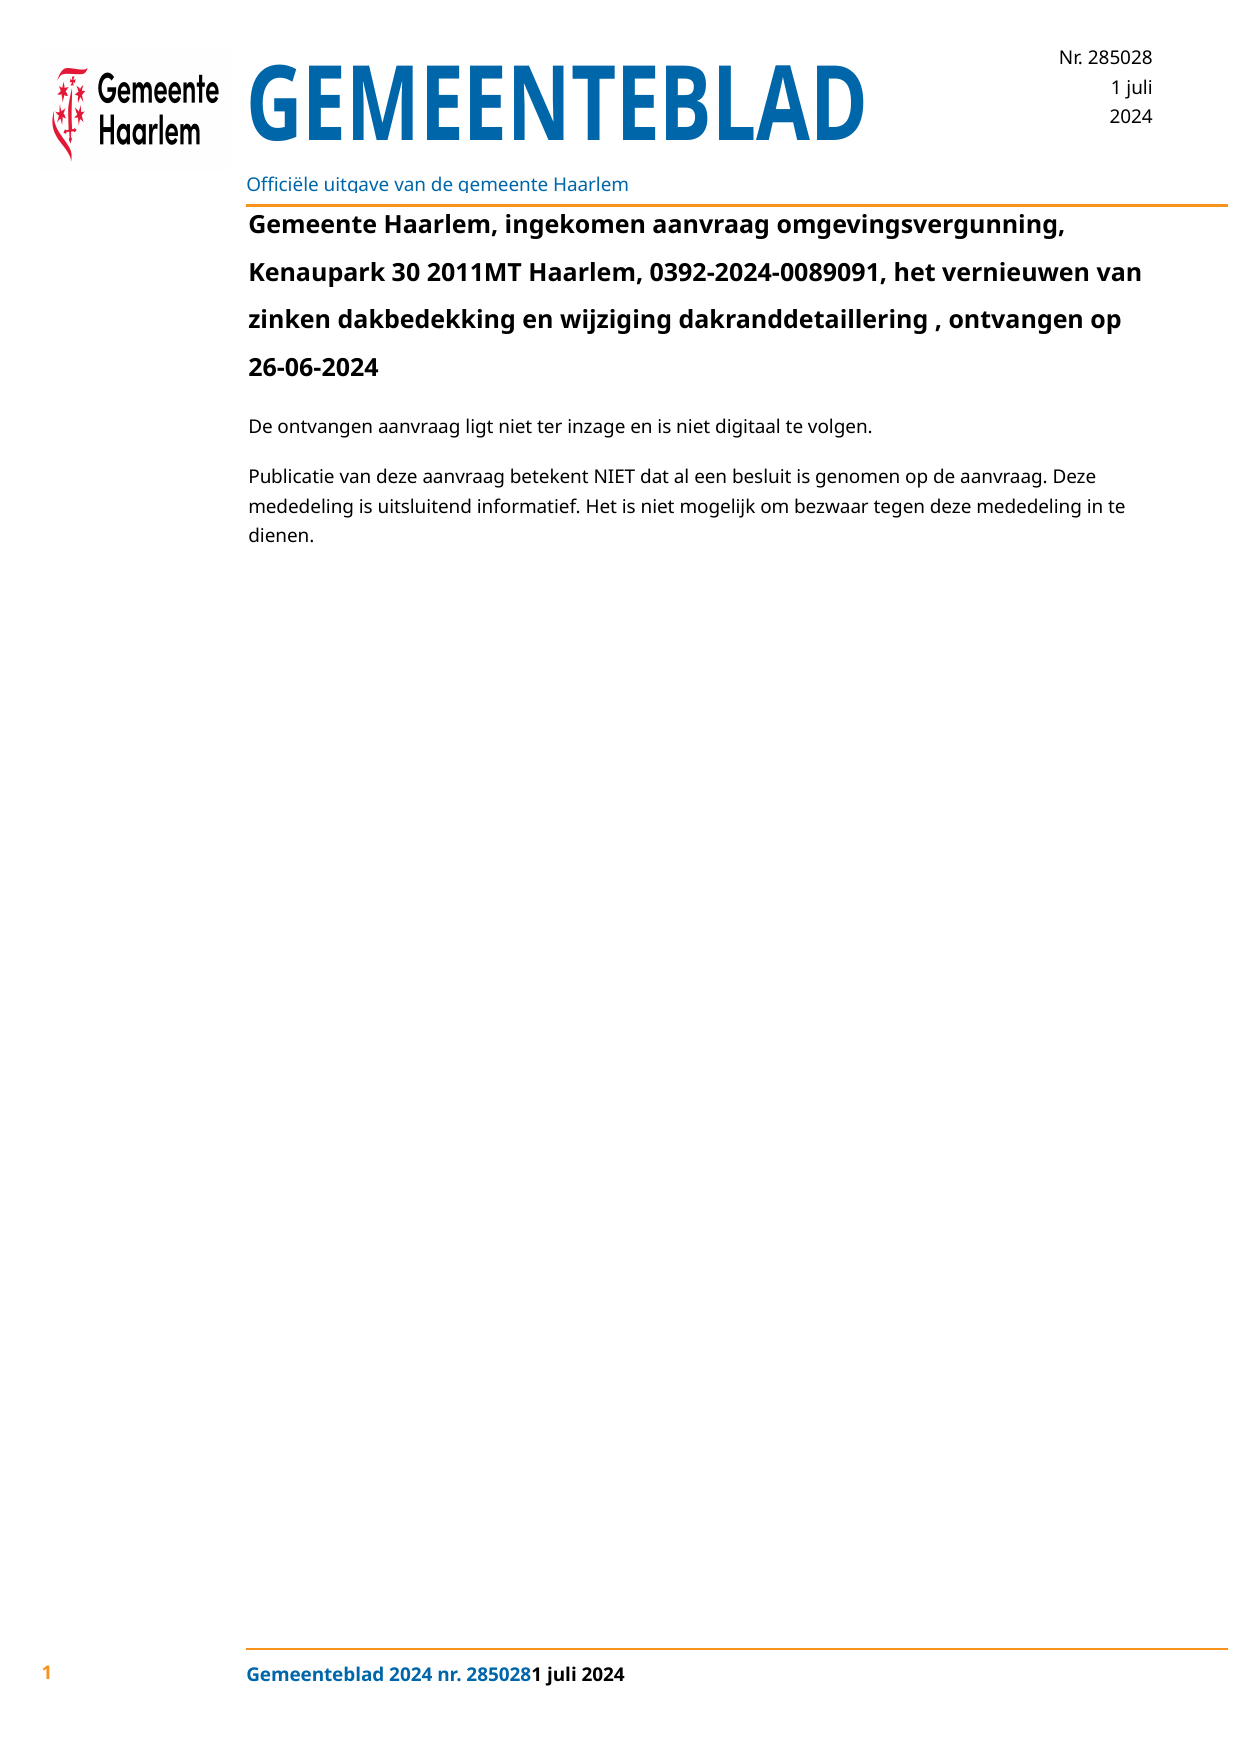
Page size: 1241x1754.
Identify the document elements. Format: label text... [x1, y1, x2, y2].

text Gemeente Haarlem, ingekomen aanvraag omgevingsvergunning, Kenaupark 30 2011MT Haarlem, 0392-2024-0089091, het vernieuwen van zinken dakbedekking en wijziging dakranddetaillering , ontvangen op 26-06-2024 [248, 207, 1152, 384]
text De ontvangen aanvraag ligt niet ter inzage en is niet digitaal te volgen. [248, 413, 1152, 439]
text Publicatie van deze aanvraag betekent NIET dat al een besluit is genomen op de aanvraag. Deze mededeling is uitsluitend informatief. Het is niet mogelijk om bezwaar tegen deze mededeling in te dienen. [248, 463, 1152, 548]
picture [41, 47, 231, 172]
